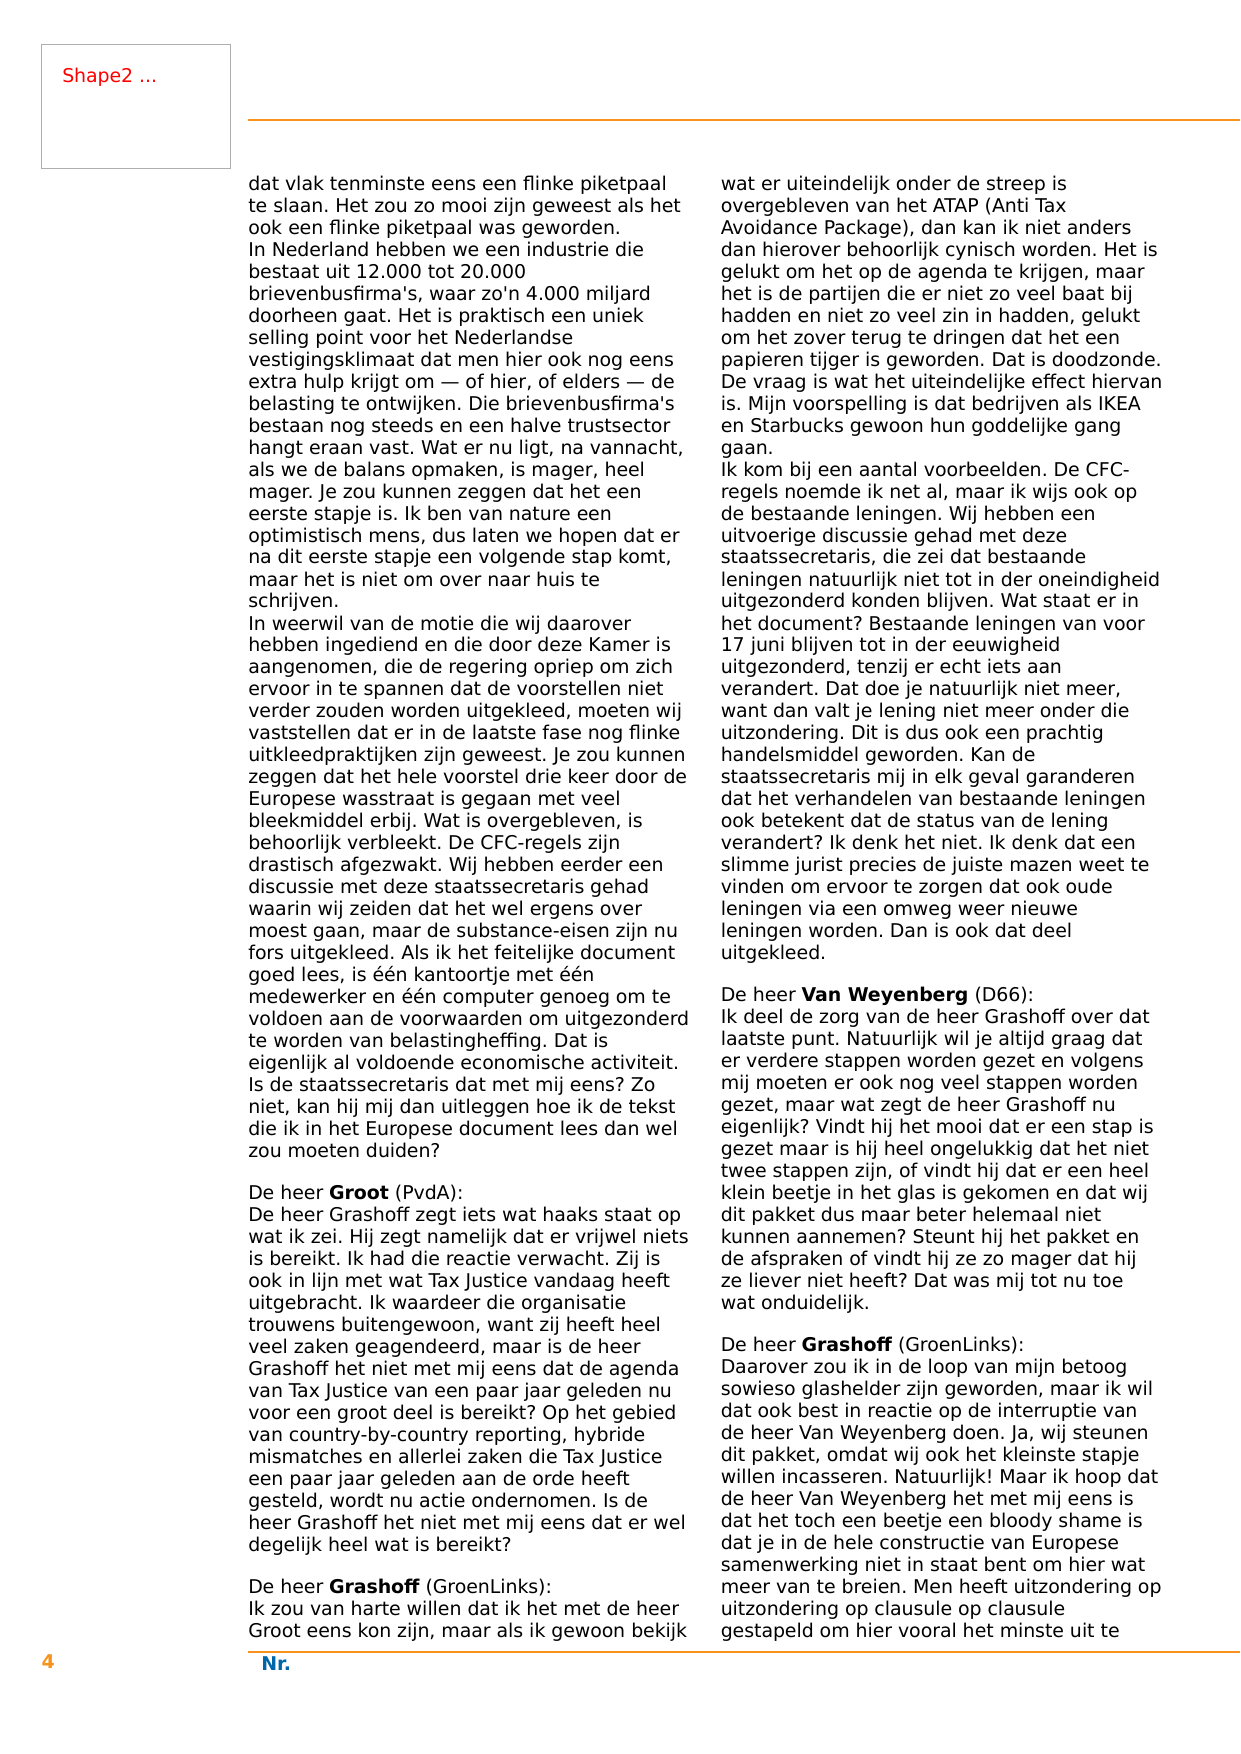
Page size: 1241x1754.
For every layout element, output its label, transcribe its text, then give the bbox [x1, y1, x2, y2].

text De heer Van Weyenberg (D66): [721, 984, 1163, 1006]
text Daarover zou ik in de loop van mijn betoog sowieso glashelder zijn geworden, maar ik wil dat ook best in reactie op de interruptie van de heer Van Weyenberg doen. Ja, wij steunen dit pakket, omdat wij ook het kleinste stapje willen incasseren. Natuurlijk! Maar ik hoop dat de heer Van Weyenberg het met mij eens is dat het toch een beetje een bloody shame is dat je in de hele constructie van Europese samenwerking niet in staat bent om hier wat meer van te breien. Men heeft uitzondering op uitzondering op clausule op clausule gestapeld om hier vooral het minste uit te [721, 1356, 1163, 1641]
text Ik zou van harte willen dat ik het met de heer Groot eens kon zijn, maar als ik gewoon bekijk [248, 1597, 691, 1641]
text De heer Grashoff zegt iets wat haaks staat op wat ik zei. Hij zegt namelijk dat er vrijwel niets is bereikt. Ik had die reactie verwacht. Zij is ook in lijn met wat Tax Justice vandaag heeft uitgebracht. Ik waardeer die organisatie trouwens buitengewoon, want zij heeft heel veel zaken geagendeerd, maar is de heer Grashoff het niet met mij eens dat de agenda van Tax Justice van een paar jaar geleden nu voor een groot deel is bereikt? Op het gebied van country-by-country reporting, hybride mismatches en allerlei zaken die Tax Justice een paar jaar geleden aan de orde heeft gesteld, wordt nu actie ondernomen. Is de heer Grashoff het niet met mij eens dat er wel degelijk heel wat is bereikt? [248, 1204, 691, 1556]
text De heer Grashoff (GroenLinks): [721, 1334, 1163, 1356]
text In Nederland hebben we een industrie die bestaat uit 12.000 tot 20.000 brievenbusfirma's, waar zo'n 4.000 miljard doorheen gaat. Het is praktisch een uniek selling point voor het Nederlandse vestigingsklimaat dat men hier ook nog eens extra hulp krijgt om — of hier, of elders — de belasting te ontwijken. Die brievenbusfirma's bestaan nog steeds en een halve trustsector hangt eraan vast. Wat er nu ligt, na vannacht, als we de balans opmaken, is mager, heel mager. Je zou kunnen zeggen dat het een eerste stapje is. Ik ben van nature een optimistisch mens, dus laten we hopen dat er na dit eerste stapje een volgende stap komt, maar het is niet om over naar huis te schrijven. [248, 239, 691, 612]
text dat vlak tenminste eens een flinke piketpaal te slaan. Het zou zo mooi zijn geweest als het ook een flinke piketpaal was geworden. [248, 173, 691, 239]
text Ik kom bij een aantal voorbeelden. De CFC-regels noemde ik net al, maar ik wijs ook op de bestaande leningen. Wij hebben een uitvoerige discussie gehad met deze staatssecretaris, die zei dat bestaande leningen natuurlijk niet tot in der oneindigheid uitgezonderd konden blijven. Wat staat er in het document? Bestaande leningen van voor 17 juni blijven tot in der eeuwigheid uitgezonderd, tenzij er echt iets aan verandert. Dat doe je natuurlijk niet meer, want dan valt je lening niet meer onder die uitzondering. Dit is dus ook een prachtig handelsmiddel geworden. Kan de staatssecretaris mij in elk geval garanderen dat het verhandelen van bestaande leningen ook betekent dat de status van de lening verandert? Ik denk het niet. Ik denk dat een slimme jurist precies de juiste mazen weet te vinden om ervoor te zorgen dat ook oude leningen via een omweg weer nieuwe leningen worden. Dan is ook dat deel uitgekleed. [721, 458, 1163, 964]
text De heer Groot (PvdA): [248, 1182, 691, 1204]
text De heer Grashoff (GroenLinks): [248, 1576, 691, 1597]
text Ik deel de zorg van de heer Grashoff over dat laatste punt. Natuurlijk wil je altijd graag dat er verdere stappen worden gezet en volgens mij moeten er ook nog veel stappen worden gezet, maar wat zegt de heer Grashoff nu eigenlijk? Vindt hij het mooi dat er een stap is gezet maar is hij heel ongelukkig dat het niet twee stappen zijn, of vindt hij dat er een heel klein beetje in het glas is gekomen en dat wij dit pakket dus maar beter helemaal niet kunnen aannemen? Steunt hij het pakket en de afspraken of vindt hij ze zo mager dat hij ze liever niet heeft? Dat was mij tot nu toe wat onduidelijk. [721, 1006, 1163, 1314]
text wat er uiteindelijk onder de streep is overgebleven van het ATAP (Anti Tax Avoidance Package), dan kan ik niet anders dan hierover behoorlijk cynisch worden. Het is gelukt om het op de agenda te krijgen, maar het is de partijen die er niet zo veel baat bij hadden en niet zo veel zin in hadden, gelukt om het zover terug te dringen dat het een papieren tijger is geworden. Dat is doodzonde. De vraag is wat het uiteindelijke effect hiervan is. Mijn voorspelling is dat bedrijven als IKEA en Starbucks gewoon hun goddelijke gang gaan. [721, 173, 1163, 458]
text In weerwil van de motie die wij daarover hebben ingediend en die door deze Kamer is aangenomen, die de regering opriep om zich ervoor in te spannen dat de voorstellen niet verder zouden worden uitgekleed, moeten wij vaststellen dat er in de laatste fase nog flinke uitkleedpraktijken zijn geweest. Je zou kunnen zeggen dat het hele voorstel drie keer door de Europese wasstraat is gegaan met veel bleekmiddel erbij. Wat is overgebleven, is behoorlijk verbleekt. De CFC-regels zijn drastisch afgezwakt. Wij hebben eerder een discussie met deze staatssecretaris gehad waarin wij zeiden dat het wel ergens over moest gaan, maar de substance-eisen zijn nu fors uitgekleed. Als ik het feitelijke document goed lees, is één kantoortje met één medewerker en één computer genoeg om te voldoen aan de voorwaarden om uitgezonderd te worden van belastingheffing. Dat is eigenlijk al voldoende economische activiteit. Is de staatssecretaris dat met mij eens? Zo niet, kan hij mij dan uitleggen hoe ik de tekst die ik in het Europese document lees dan wel zou moeten duiden? [248, 612, 691, 1162]
